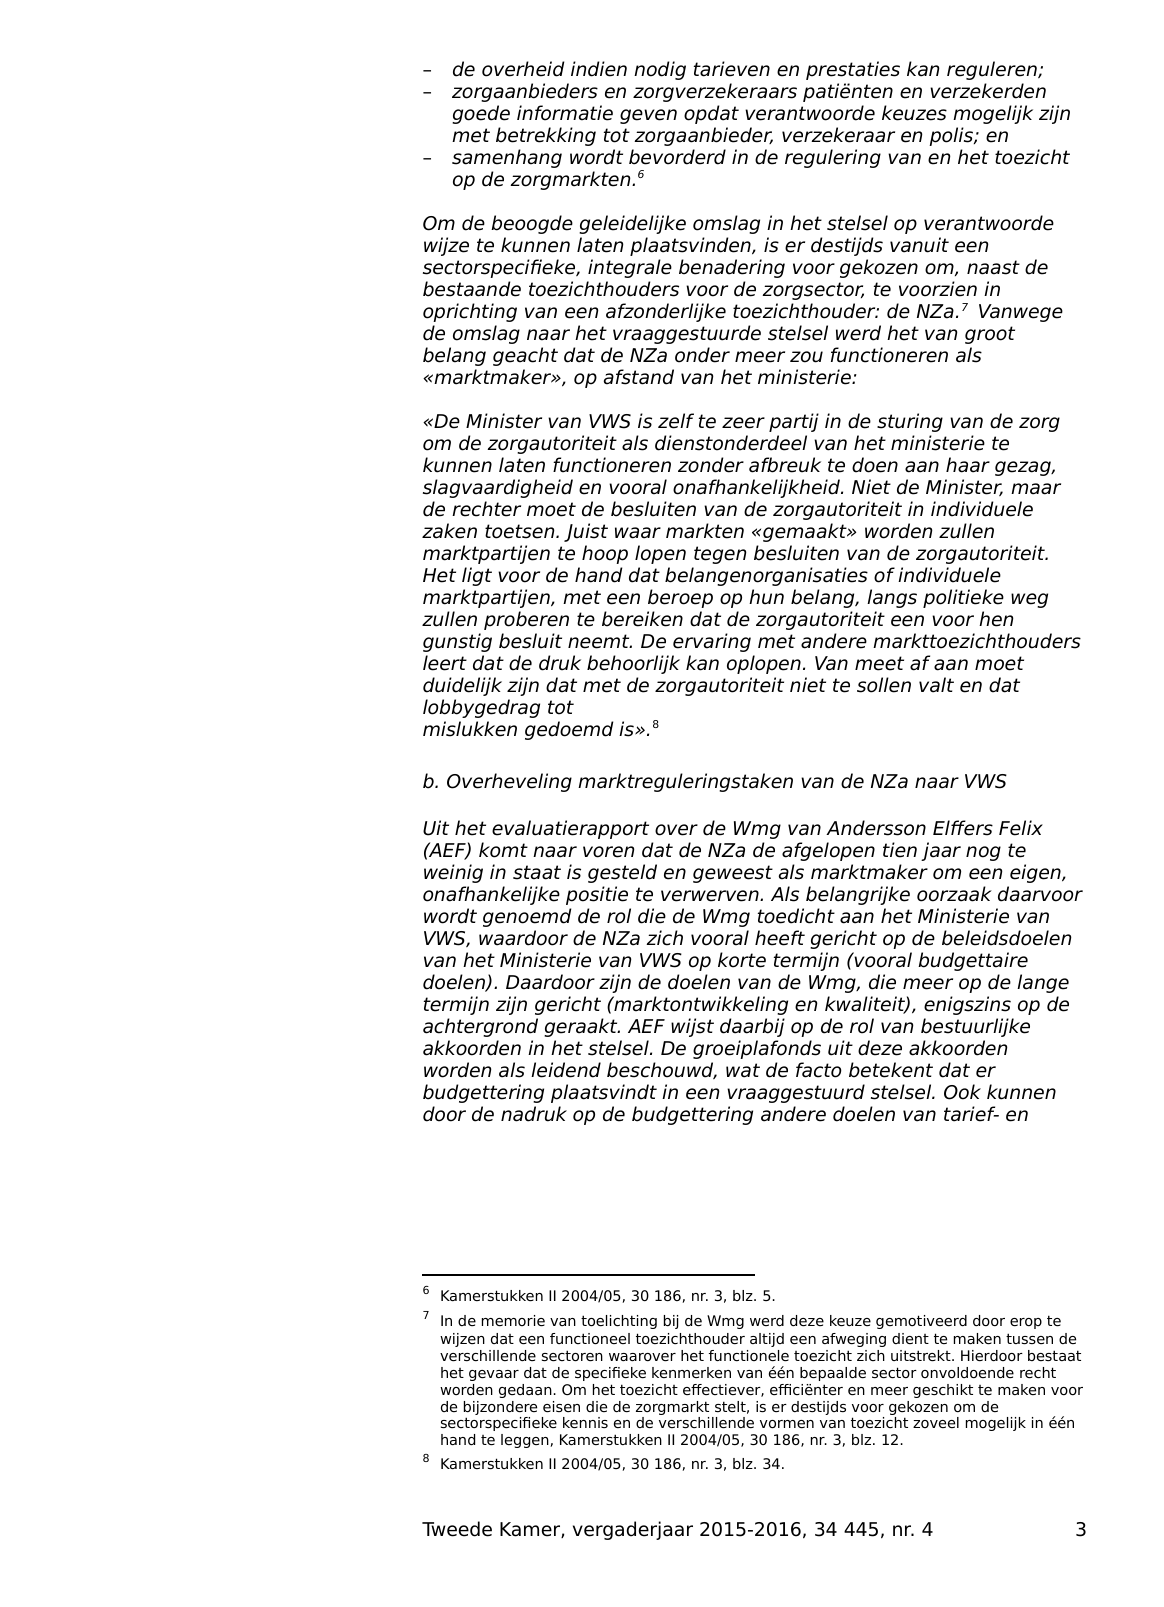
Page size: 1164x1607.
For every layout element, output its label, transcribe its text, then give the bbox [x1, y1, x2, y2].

text Uit het evaluatierapport over de Wmg van Andersson Elffers Felix (AEF) komt naar voren dat de NZa de afgelopen tien jaar nog te weinig in staat is gesteld en geweest als marktmaker om een eigen, onafhankelijke positie te verwerven. Als belangrijke oorzaak daarvoor wordt genoemd de rol die de Wmg toedicht aan het Ministerie van VWS, waardoor de NZa zich vooral heeft gericht op de beleidsdoelen van het Ministerie van VWS op korte termijn (vooral budgettaire doelen). Daardoor zijn de doelen van de Wmg, die meer op de lange termijn zijn gericht (marktontwikkeling en kwaliteit), enigszins op de achtergrond geraakt. AEF wijst daarbij op de rol van bestuurlijke akkoorden in het stelsel. De groeiplafonds uit deze akkoorden worden als leidend beschouwd, wat de facto betekent dat er budgettering plaatsvindt in een vraaggestuurd stelsel. Ook kunnen door de nadruk op de budgettering andere doelen van tarief- en [422, 818, 1087, 1126]
text In de memorie van toelichting bij de Wmg werd deze keuze gemotiveerd door erop te wijzen dat een functioneel toezichthouder altijd een afweging dient te maken tussen de verschillende sectoren waarover het functionele toezicht zich uitstrekt. Hierdoor bestaat het gevaar dat de specifieke kenmerken van één bepaalde sector onvoldoende recht worden gedaan. Om het toezicht effectiever, efficiënter en meer geschikt te maken voor de bijzondere eisen die de zorgmarkt stelt, is er destijds voor gekozen om de sectorspecifieke kennis en de verschillende vormen van toezicht zoveel mogelijk in één hand te leggen, Kamerstukken II 2004/05, 30 186, nr. 3, blz. 12. [422, 1309, 1087, 1449]
text Om de beoogde geleidelijke omslag in het stelsel op verantwoorde wijze te kunnen laten plaatsvinden, is er destijds vanuit een sectorspecifieke, integrale benadering voor gekozen om, naast de bestaande toezichthouders voor de zorgsector, te voorzien in oprichting van een afzonderlijke toezichthouder: de NZa. Vanwege de omslag naar het vraaggestuurde stelsel werd het van groot belang geacht dat de NZa onder meer zou functioneren als «marktmaker», op afstand van het ministerie: [422, 213, 1087, 389]
text «De Minister van VWS is zelf te zeer partij in de sturing van de zorg om de zorgautoriteit als dienstonderdeel van het ministerie te kunnen laten functioneren zonder afbreuk te doen aan haar gezag, slagvaardigheid en vooral onafhankelijkheid. Niet de Minister, maar de rechter moet de besluiten van de zorgautoriteit in individuele zaken toetsen. Juist waar markten «gemaakt» worden zullen marktpartijen te hoop lopen tegen besluiten van de zorgautoriteit. Het ligt voor de hand dat belangenorganisaties of individuele marktpartijen, met een beroep op hun belang, langs politieke weg zullen proberen te bereiken dat de zorgautoriteit een voor hen gunstig besluit neemt. De ervaring met andere markttoezichthouders leert dat de druk behoorlijk kan oplopen. Van meet af aan moet duidelijk zijn dat met de zorgautoriteit niet te sollen valt en dat lobbygedrag tot [422, 411, 1087, 719]
text Kamerstukken II 2004/05, 30 186, nr. 3, blz. 5. [422, 1284, 1087, 1306]
text mislukken gedoemd is». [422, 719, 1087, 741]
text – samenhang wordt bevorderd in de regulering van en het toezicht op de zorgmarkten. [422, 147, 1087, 191]
text – de overheid indien nodig tarieven en prestaties kan reguleren; [422, 59, 1087, 81]
text Kamerstukken II 2004/05, 30 186, nr. 3, blz. 34. [422, 1452, 1087, 1474]
text – zorgaanbieders en zorgverzekeraars patiënten en verzekerden goede informatie geven opdat verantwoorde keuzes mogelijk zijn met betrekking tot zorgaanbieder, verzekeraar en polis; en [422, 81, 1087, 147]
subtitle b. Overheveling marktreguleringstaken van de NZa naar VWS [422, 771, 1087, 793]
